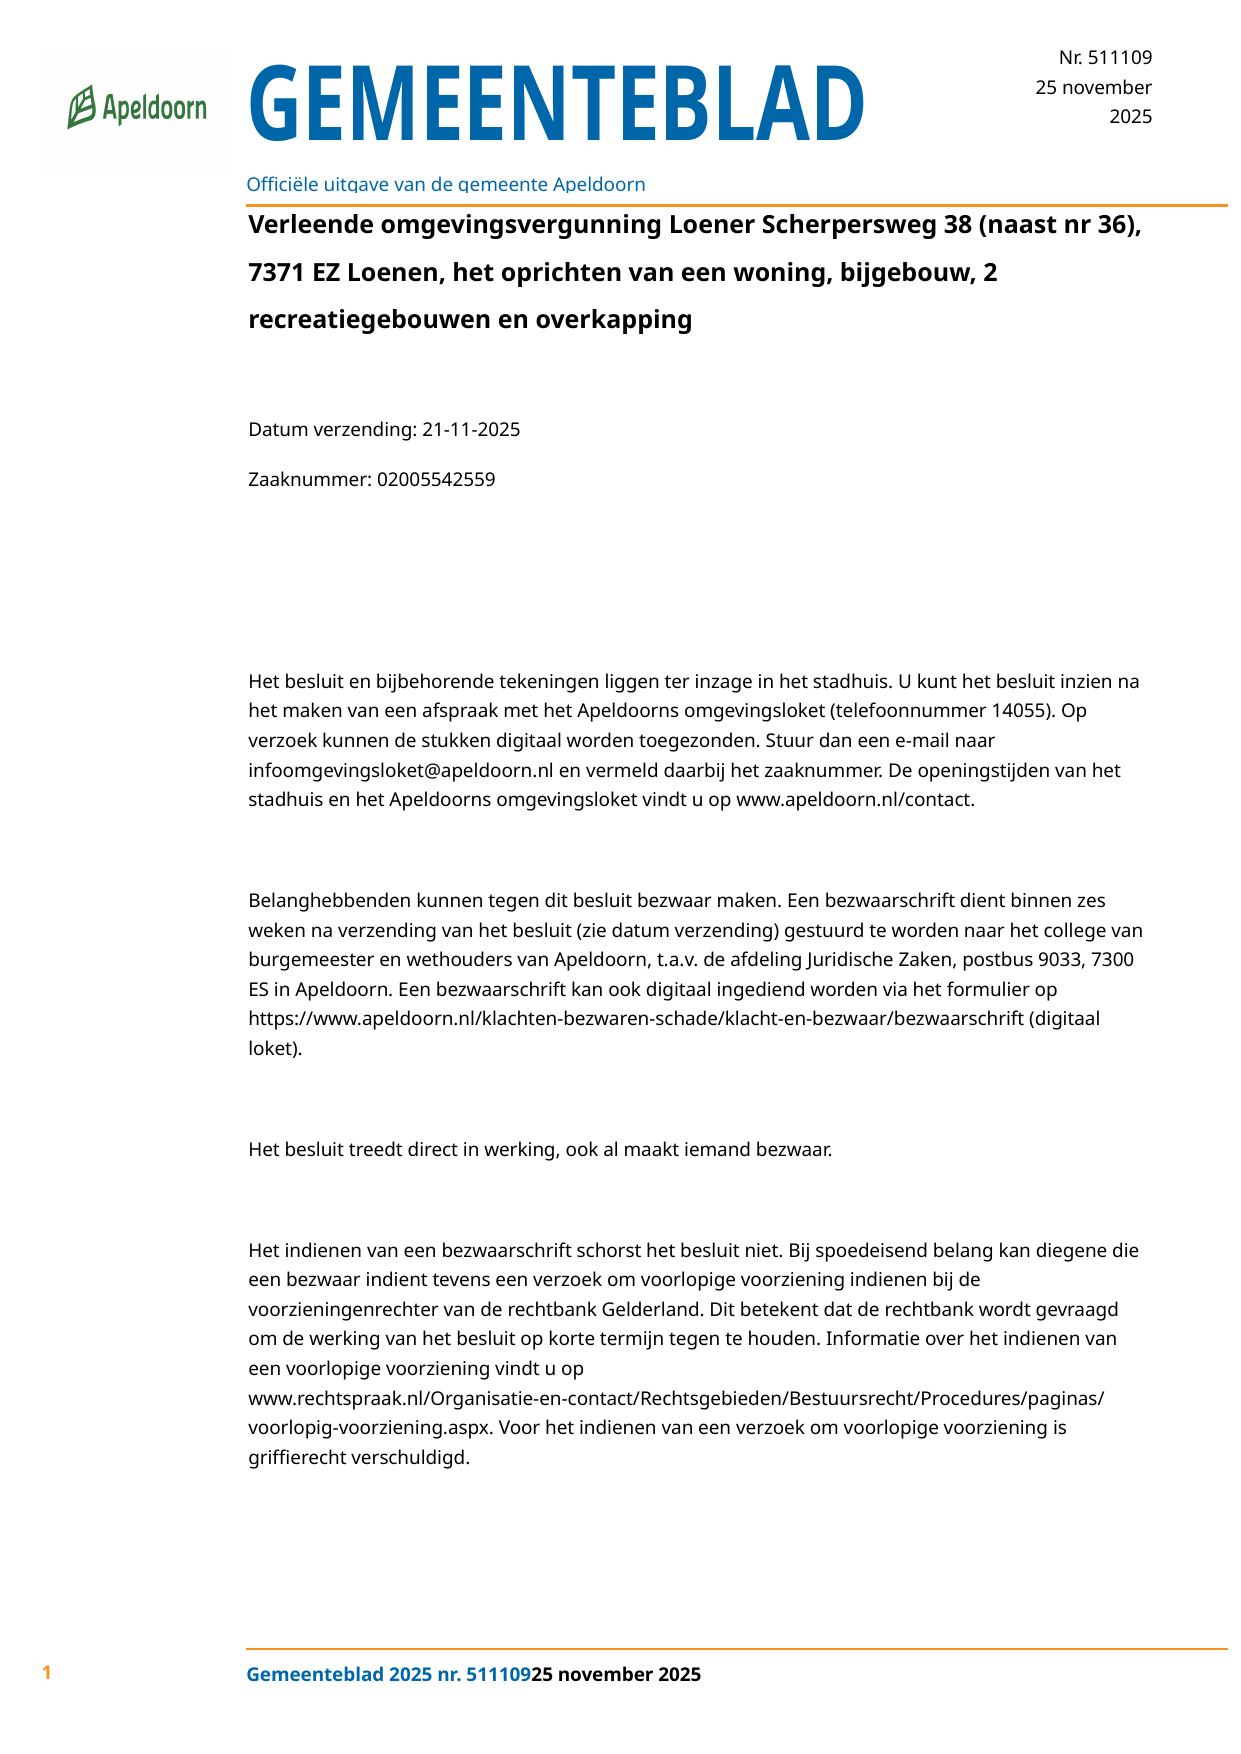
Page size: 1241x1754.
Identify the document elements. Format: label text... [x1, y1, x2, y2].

text Het besluit treedt direct in werking, ook al maakt iemand bezwaar. [248, 1136, 1152, 1162]
text Belanghebbenden kunnen tegen dit besluit bezwaar maken. Een bezwaarschrift dient binnen zes weken na verzending van het besluit (zie datum verzending) gestuurd te worden naar het college van burgemeester en wethouders van Apeldoorn, t.a.v. de afdeling Juridische Zaken, postbus 9033, 7300 ES in Apeldoorn. Een bezwaarschrift kan ook digitaal ingediend worden via het formulier op https://www.apeldoorn.nl/klachten-bezwaren-schade/klacht-en-bezwaar/bezwaarschrift (digitaal loket). [248, 887, 1152, 1061]
text Datum verzending: 21-11-2025 [248, 416, 1152, 442]
text Het besluit en bijbehorende tekeningen liggen ter inzage in het stadhuis. U kunt het besluit inzien na het maken van een afspraak met het Apeldoorns omgevingsloket (telefoonnummer 14055). Op verzoek kunnen de stukken digitaal worden toegezonden. Stuur dan een e-mail naar infoomgevingsloket@apeldoorn.nl en vermeld daarbij het zaaknummer. De openingstijden van het stadhuis en het Apeldoorns omgevingsloket vindt u op www.apeldoorn.nl/contact. [248, 668, 1152, 812]
text Zaaknummer: 02005542559 [248, 466, 1152, 492]
picture [41, 47, 231, 172]
text Verleende omgevingsvergunning Loener Scherpersweg 38 (naast nr 36), 7371 EZ Loenen, het oprichten van een woning, bijgebouw, 2 recreatiegebouwen en overkapping [248, 207, 1152, 336]
text Het indienen van een bezwaarschrift schorst het besluit niet. Bij spoedeisend belang kan diegene die een bezwaar indient tevens een verzoek om voorlopige voorziening indienen bij de voorzieningenrechter van de rechtbank Gelderland. Dit betekent dat de rechtbank wordt gevraagd om de werking van het besluit op korte termijn tegen te houden. Informatie over het indienen van een voorlopige voorziening vindt u op www.rechtspraak.nl/Organisatie-en-contact/Rechtsgebieden/Bestuursrecht/Procedures/paginas/voorlopig-voorziening.aspx. Voor het indienen van een verzoek om voorlopige voorziening is griffierecht verschuldigd. [248, 1237, 1152, 1469]
